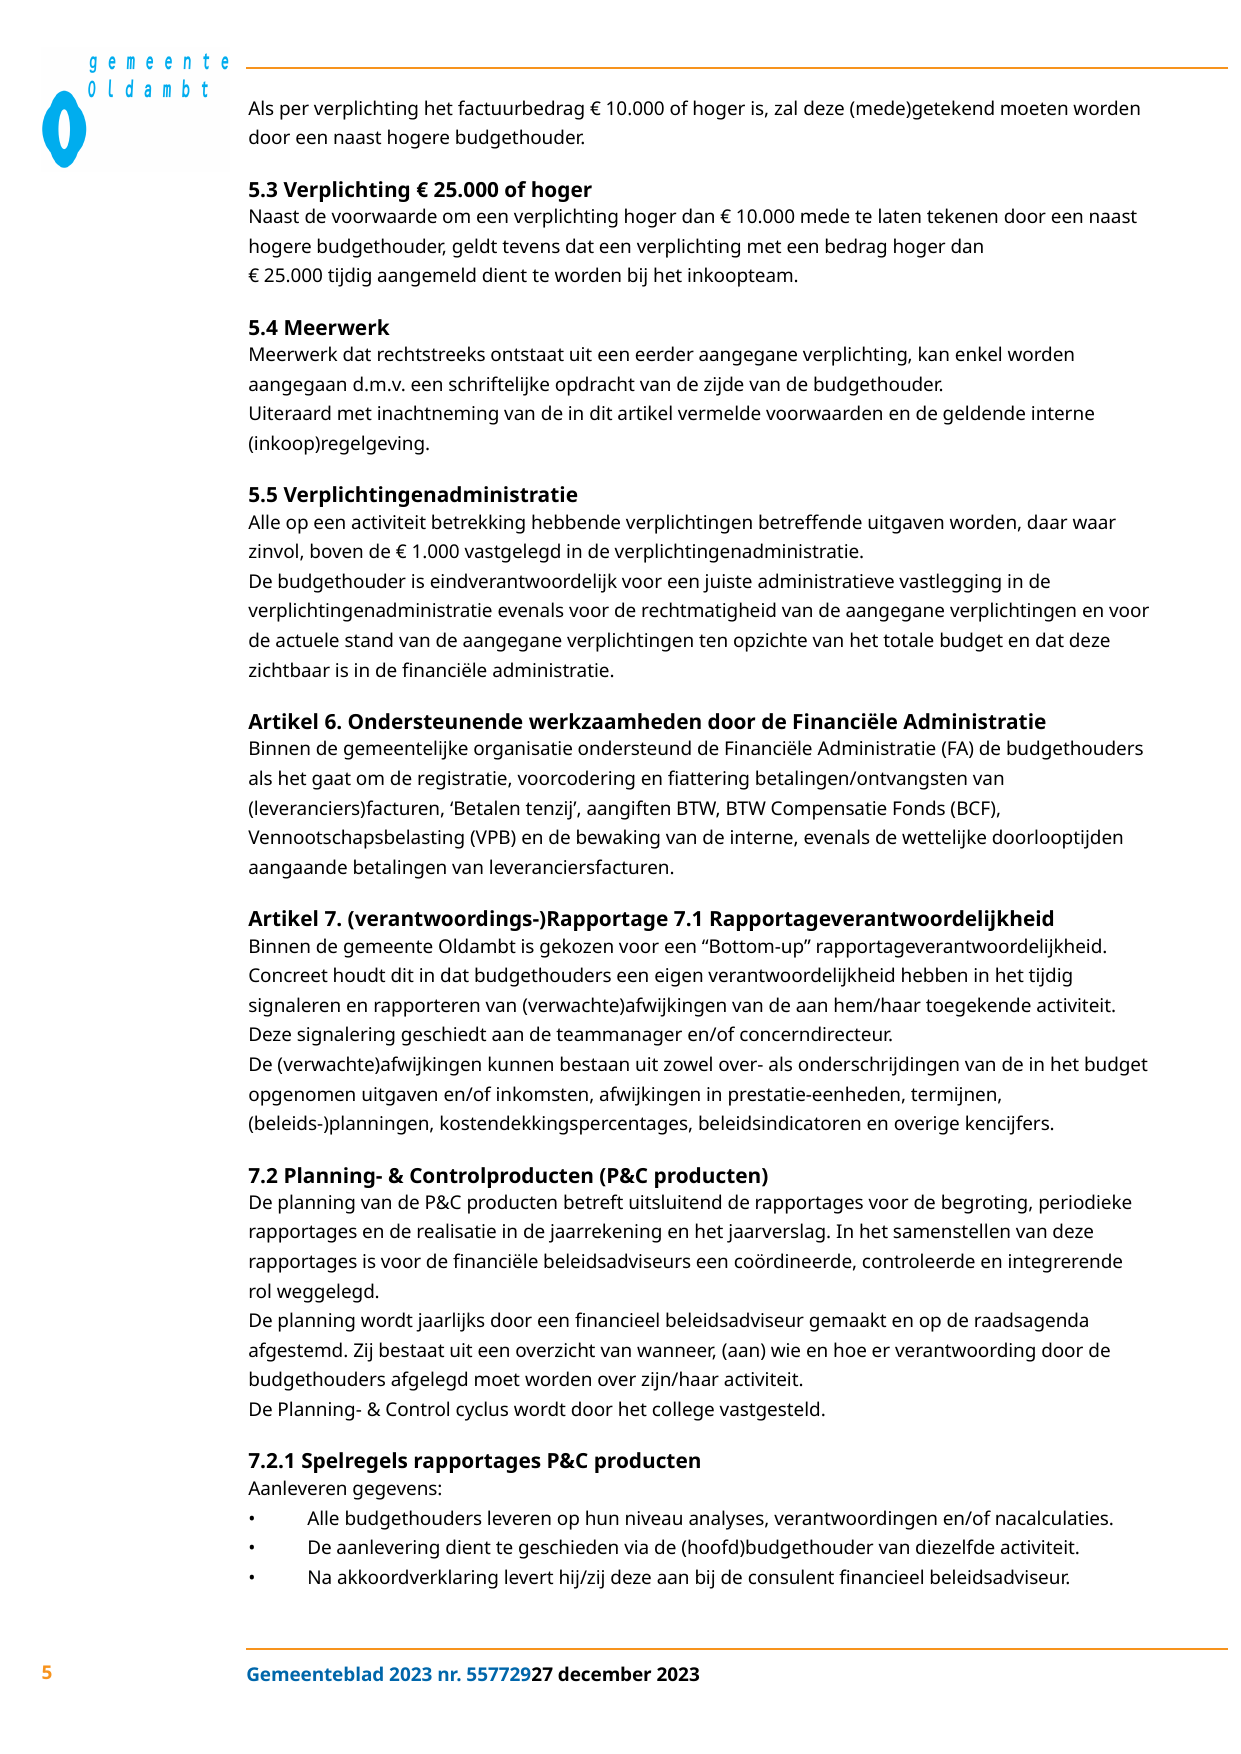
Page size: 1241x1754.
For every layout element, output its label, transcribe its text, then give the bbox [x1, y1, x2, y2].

text Naast de voorwaarde om een verplichting hoger dan € 10.000 mede te laten tekenen door een naast hogere budgethouder, geldt tevens dat een verplichting met een bedrag hoger dan [248, 203, 1152, 258]
list Na akkoordverklaring levert hij/zij deze aan bij de consulent financieel beleidsadviseur. [248, 1564, 1152, 1589]
list De aanlevering dient te geschieden via de (hoofd)budgethouder van diezelfde activiteit. [248, 1534, 1152, 1560]
text Artikel 6. Ondersteunende werkzaamheden door de Financiële Administratie [248, 707, 1152, 736]
text De planning van de P&C producten betreft uitsluitend de rapportages voor de begroting, periodieke rapportages en de realisatie in de jaarrekening en het jaarverslag. In het samenstellen van deze rapportages is voor de financiële beleidsadviseurs een coördineerde, controleerde en integrerende rol weggelegd. [248, 1189, 1152, 1304]
text Aanleveren gegevens: [248, 1475, 1152, 1501]
text Meerwerk dat rechtstreeks ontstaat uit een eerder aangegane verplichting, kan enkel worden aangegaan d.m.v. een schriftelijke opdracht van de zijde van de budgethouder. [248, 341, 1152, 397]
list Alle budgethouders leveren op hun niveau analyses, verantwoordingen en/of nacalculaties. [248, 1505, 1152, 1530]
text Uiteraard met inachtneming van de in dit artikel vermelde voorwaarden en de geldende interne (inkoop)regelgeving. [248, 400, 1152, 456]
text Binnen de gemeentelijke organisatie ondersteund de Financiële Administratie (FA) de budgethouders als het gaat om de registratie, voorcodering en fiattering betalingen/ontvangsten van (leveranciers)facturen, ‘Betalen tenzij’, aangiften BTW, BTW Compensatie Fonds (BCF), Vennootschapsbelasting (VPB) en de bewaking van de interne, evenals de wettelijke doorlooptijden aangaande betalingen van leveranciersfacturen. [248, 736, 1152, 880]
text Alle op een activiteit betrekking hebbende verplichtingen betreffende uitgaven worden, daar waar zinvol, boven de € 1.000 vastgelegd in de verplichtingenadministratie. [248, 509, 1152, 564]
text Als per verplichting het factuurbedrag € 10.000 of hoger is, zal deze (mede)getekend moeten worden door een naast hogere budgethouder. [248, 95, 1152, 150]
text 5.4 Meerwerk [248, 313, 1152, 341]
text 7.2.1 Spelregels rapportages P&C producten [248, 1447, 1152, 1475]
text € 25.000 tijdig aangemeld dient te worden bij het inkoopteam. [248, 262, 1152, 288]
text 5.3 Verplichting € 25.000 of hoger [248, 175, 1152, 203]
text De budgethouder is eindverantwoordelijk voor een juiste administratieve vastlegging in de verplichtingenadministratie evenals voor de rechtmatigheid van de aangegane verplichtingen en voor de actuele stand van de aangegane verplichtingen ten opzichte van het totale budget en dat deze zichtbaar is in de financiële administratie. [248, 568, 1152, 682]
text Artikel 7. (verantwoordings-)Rapportage 7.1 Rapportageverantwoordelijkheid [248, 904, 1152, 933]
text De (verwachte)afwijkingen kunnen bestaan uit zowel over- als onderschrijdingen van de in het budget opgenomen uitgaven en/of inkomsten, afwijkingen in prestatie-eenheden, termijnen, (beleids-)planningen, kostendekkingspercentages, beleidsindicatoren en overige kencijfers. [248, 1051, 1152, 1136]
text 7.2 Planning- & Controlproducten (P&C producten) [248, 1161, 1152, 1189]
text De Planning- & Control cyclus wordt door het college vastgesteld. [248, 1396, 1152, 1422]
picture [41, 47, 231, 172]
text De planning wordt jaarlijks door een financieel beleidsadviseur gemaakt en op de raadsagenda afgestemd. Zij bestaat uit een overzicht van wanneer, (aan) wie en hoe er verantwoording door de budgethouders afgelegd moet worden over zijn/haar activiteit. [248, 1307, 1152, 1392]
text Binnen de gemeente Oldambt is gekozen voor een “Bottom-up” rapportageverantwoordelijkheid. Concreet houdt dit in dat budgethouders een eigen verantwoordelijkheid hebben in het tijdig signaleren en rapporteren van (verwachte)afwijkingen van de aan hem/haar toegekende activiteit. Deze signalering geschiedt aan de teammanager en/of concerndirecteur. [248, 933, 1152, 1047]
text 5.5 Verplichtingenadministratie [248, 480, 1152, 509]
